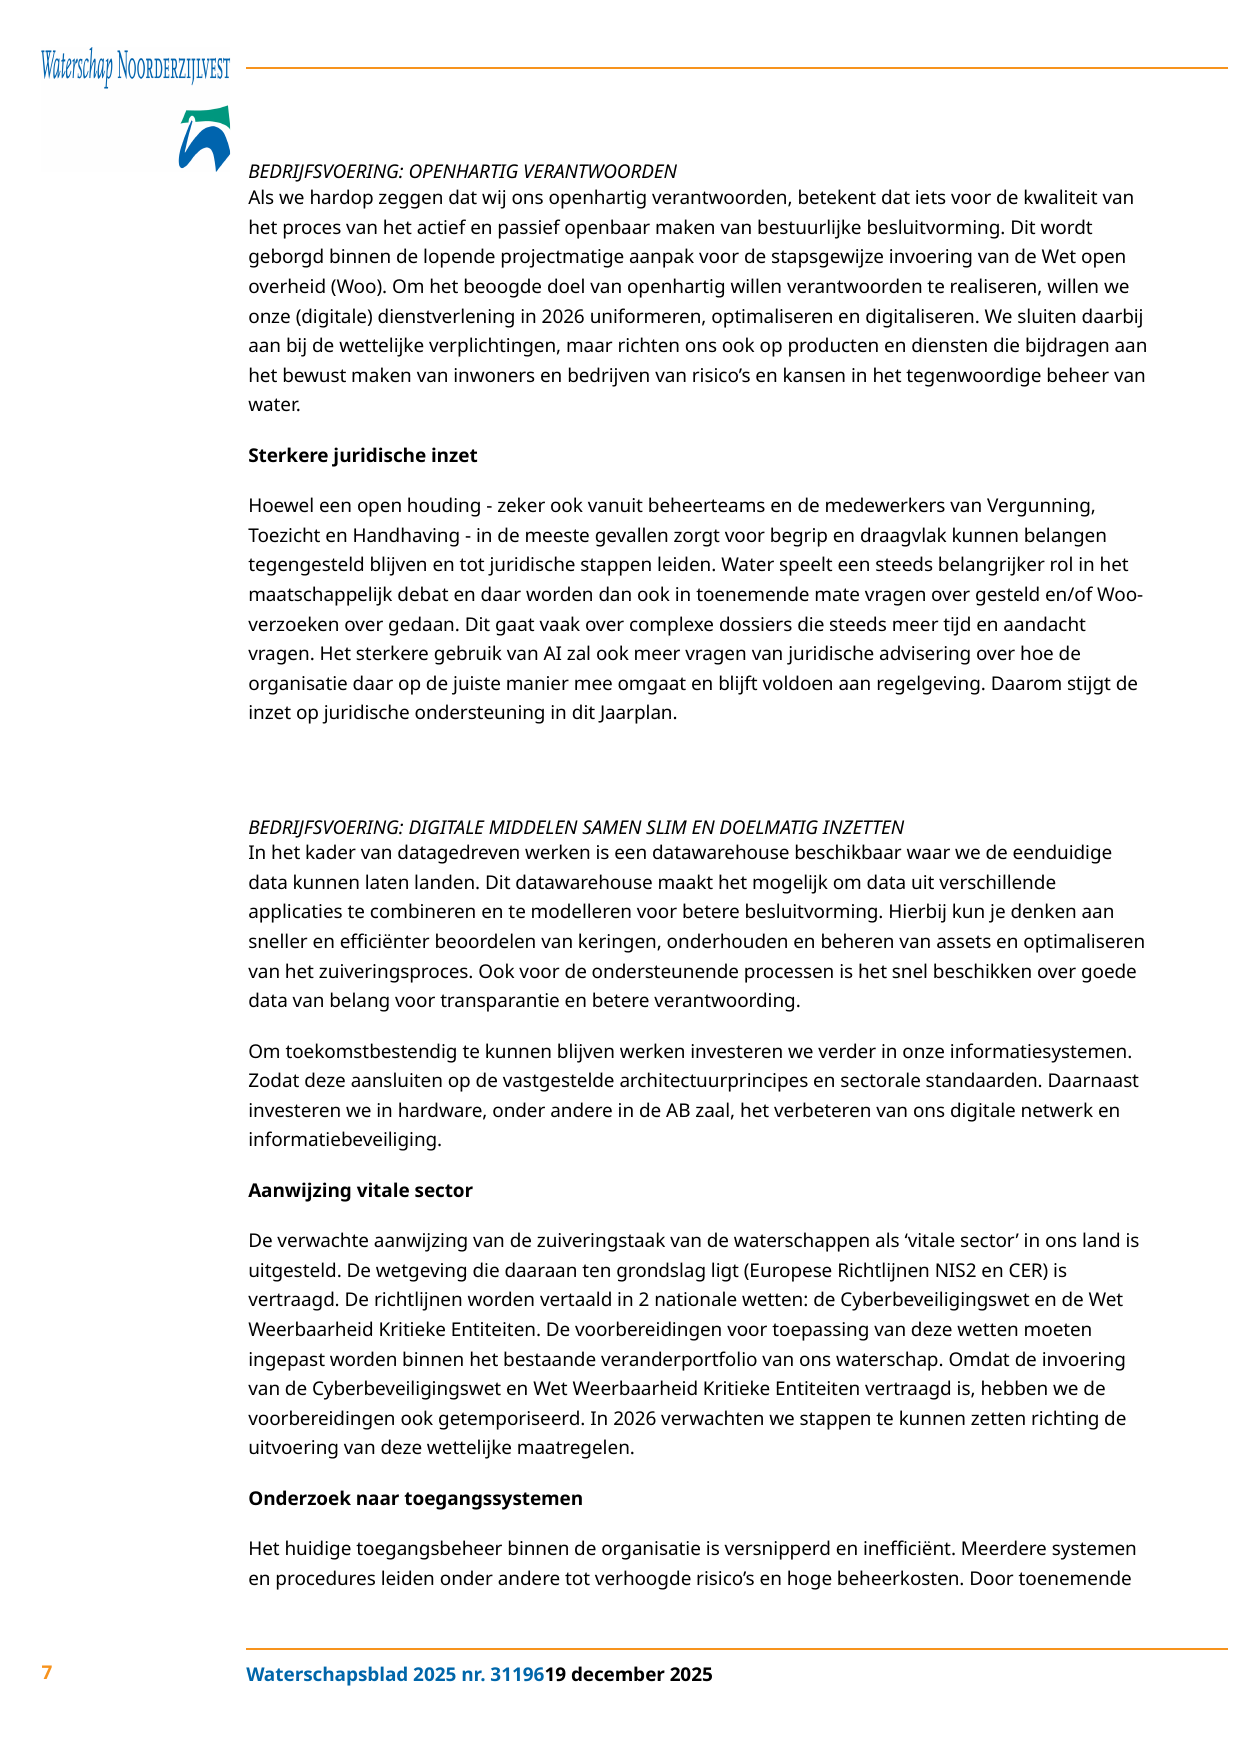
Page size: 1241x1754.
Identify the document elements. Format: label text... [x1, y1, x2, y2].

text In het kader van datagedreven werken is een datawarehouse beschikbaar waar we de eenduidige data kunnen laten landen. Dit datawarehouse maakt het mogelijk om data uit verschillende applicaties te combineren en te modelleren voor betere besluitvorming. Hierbij kun je denken aan sneller en efficiënter beoordelen van keringen, onderhouden en beheren van assets en optimaliseren van het zuiveringsproces. Ook voor de ondersteunende processen is het snel beschikken over goede data van belang voor transparantie en betere verantwoording. [248, 839, 1152, 1013]
text BEDRIJFSVOERING: DIGITALE MIDDELEN SAMEN SLIM EN DOELMATIG INZETTEN [248, 814, 1152, 839]
text Het huidige toegangsbeheer binnen de organisatie is versnipperd en inefficiënt. Meerdere systemen en procedures leiden onder andere tot verhoogde risico’s en hoge beheerkosten. Door toenemende [248, 1535, 1152, 1591]
picture [41, 47, 231, 172]
text De verwachte aanwijzing van de zuiveringstaak van de waterschappen als ‘vitale sector’ in ons land is uitgesteld. De wetgeving die daaraan ten grondslag ligt (Europese Richtlijnen NIS2 en CER) is vertraagd. De richtlijnen worden vertaald in 2 nationale wetten: de Cyberbeveiligingswet en de Wet Weerbaarheid Kritieke Entiteiten. De voorbereidingen voor toepassing van deze wetten moeten ingepast worden binnen het bestaande veranderportfolio van ons waterschap. Omdat de invoering van de Cyberbeveiligingswet en Wet Weerbaarheid Kritieke Entiteiten vertraagd is, hebben we de voorbereidingen ook getemporiseerd. In 2026 verwachten we stappen te kunnen zetten richting de uitvoering van deze wettelijke maatregelen. [248, 1227, 1152, 1460]
text Hoewel een open houding - zeker ook vanuit beheerteams en de medewerkers van Vergunning, Toezicht en Handhaving - in de meeste gevallen zorgt voor begrip en draagvlak kunnen belangen tegengesteld blijven en tot juridische stappen leiden. Water speelt een steeds belangrijker rol in het maatschappelijk debat en daar worden dan ook in toenemende mate vragen over gesteld en/of Woo-verzoeken over gedaan. Dit gaat vaak over complexe dossiers die steeds meer tijd en aandacht vragen. Het sterkere gebruik van AI zal ook meer vragen van juridische advisering over hoe de organisatie daar op de juiste manier mee omgaat en blijft voldoen aan regelgeving. Daarom stijgt de inzet op juridische ondersteuning in dit Jaarplan. [248, 492, 1152, 725]
text Om toekomstbestendig te kunnen blijven werken investeren we verder in onze informatiesystemen. Zodat deze aansluiten op de vastgestelde architectuurprincipes en sectorale standaarden. Daarnaast investeren we in hardware, onder andere in de AB zaal, het verbeteren van ons digitale netwerk en informatiebeveiliging. [248, 1038, 1152, 1152]
text Onderzoek naar toegangssystemen [248, 1485, 1152, 1511]
text Aanwijzing vitale sector [248, 1177, 1152, 1203]
text Als we hardop zeggen dat wij ons openhartig verantwoorden, betekent dat iets voor de kwaliteit van het proces van het actief en passief openbaar maken van bestuurlijke besluitvorming. Dit wordt geborgd binnen de lopende projectmatige aanpak voor de stapsgewijze invoering van de Wet open overheid (Woo). Om het beoogde doel van openhartig willen verantwoorden te realiseren, willen we onze (digitale) dienstverlening in 2026 uniformeren, optimaliseren en digitaliseren. We sluiten daarbij aan bij de wettelijke verplichtingen, maar richten ons ook op producten en diensten die bijdragen aan het bewust maken van inwoners en bedrijven van risico’s en kansen in het tegenwoordige beheer van water. [248, 184, 1152, 417]
text Sterkere juridische inzet [248, 442, 1152, 468]
text BEDRIJFSVOERING: OPENHARTIG VERANTWOORDEN [248, 159, 1152, 184]
